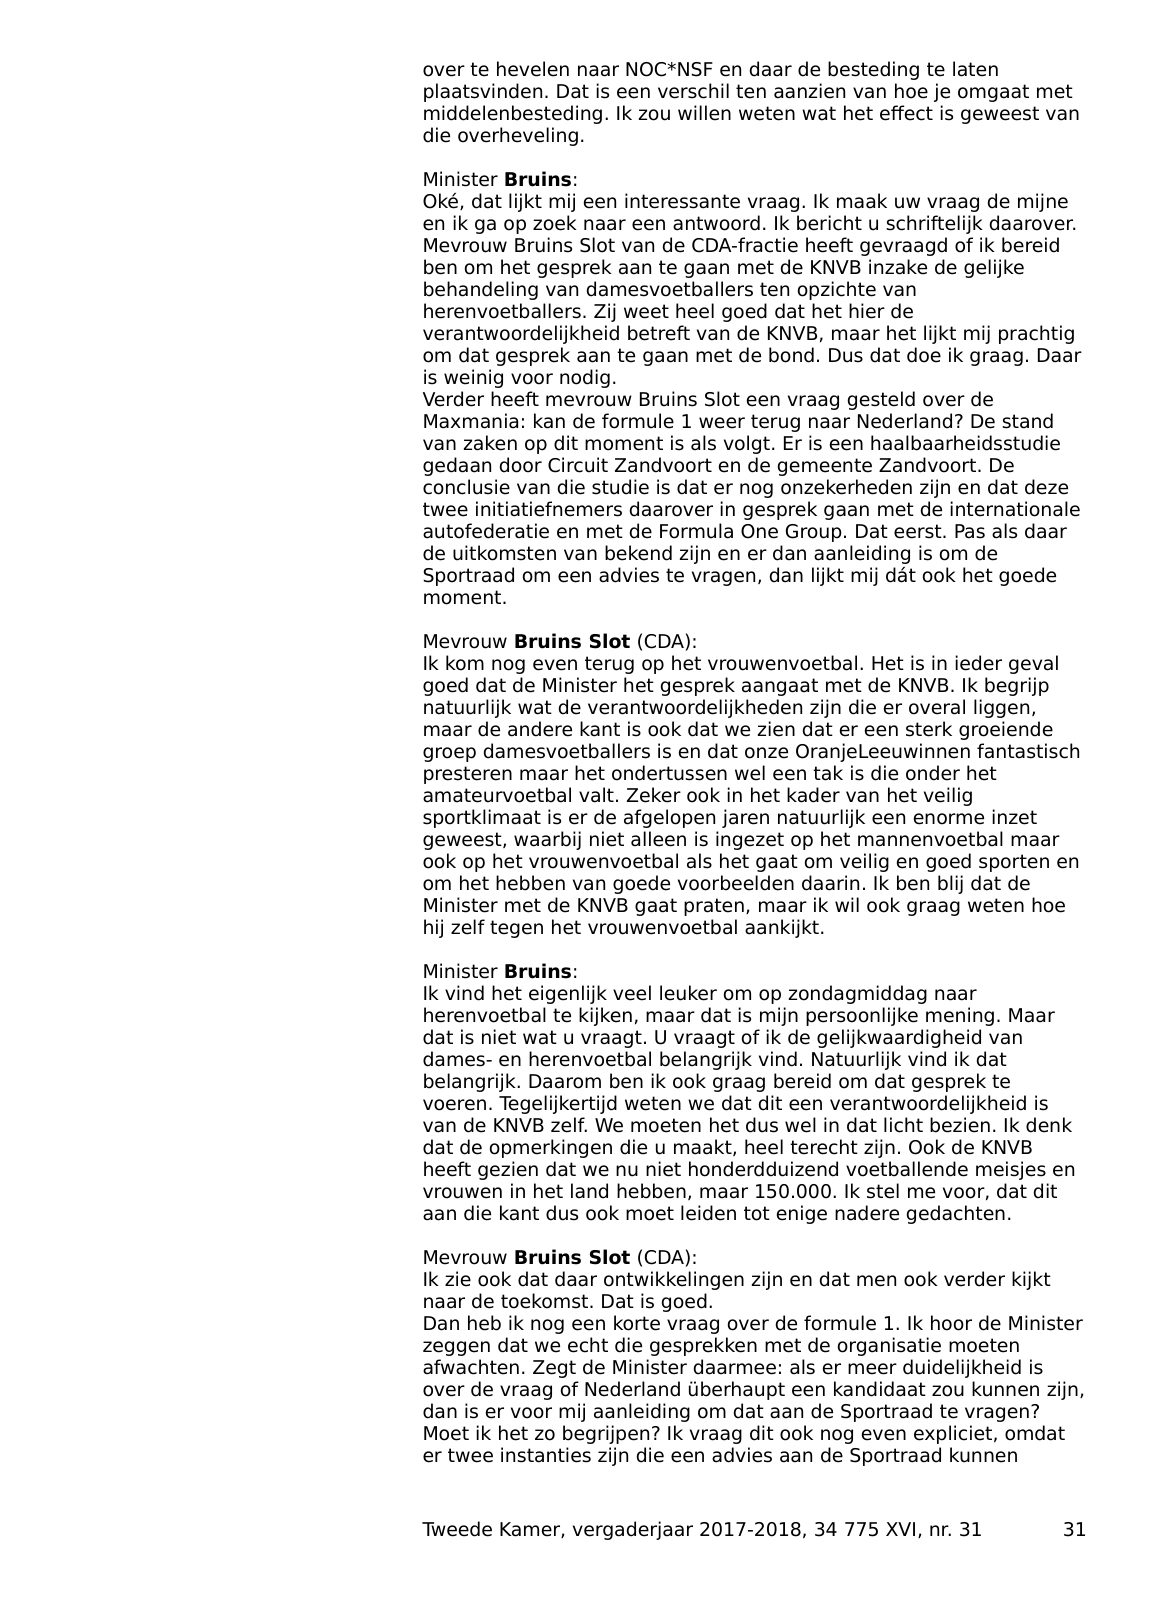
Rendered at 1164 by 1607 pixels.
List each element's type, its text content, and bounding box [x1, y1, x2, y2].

text over te hevelen naar NOC*NSF en daar de besteding te laten plaatsvinden. Dat is een verschil ten aanzien van hoe je omgaat met middelenbesteding. Ik zou willen weten wat het effect is geweest van die overheveling. [422, 59, 1087, 147]
text Mevrouw Bruins Slot (CDA): [422, 631, 1087, 653]
text Ik zie ook dat daar ontwikkelingen zijn en dat men ook verder kijkt naar de toekomst. Dat is goed. [422, 1269, 1087, 1313]
text Oké, dat lijkt mij een interessante vraag. Ik maak uw vraag de mijne en ik ga op zoek naar een antwoord. Ik bericht u schriftelijk daarover. [422, 191, 1087, 235]
text Dan heb ik nog een korte vraag over de formule 1. Ik hoor de Minister zeggen dat we echt die gesprekken met de organisatie moeten afwachten. Zegt de Minister daarmee: als er meer duidelijkheid is over de vraag of Nederland überhaupt een kandidaat zou kunnen zijn, dan is er voor mij aanleiding om dat aan de Sportraad te vragen? Moet ik het zo begrijpen? Ik vraag dit ook nog even expliciet, omdat er twee instanties zijn die een advies aan de Sportraad kunnen [422, 1313, 1087, 1467]
text Mevrouw Bruins Slot van de CDA-fractie heeft gevraagd of ik bereid ben om het gesprek aan te gaan met de KNVB inzake de gelijke behandeling van damesvoetballers ten opzichte van herenvoetballers. Zij weet heel goed dat het hier de verantwoordelijkheid betreft van de KNVB, maar het lijkt mij prachtig om dat gesprek aan te gaan met de bond. Dus dat doe ik graag. Daar is weinig voor nodig. [422, 235, 1087, 389]
text Mevrouw Bruins Slot (CDA): [422, 1247, 1087, 1269]
text Ik vind het eigenlijk veel leuker om op zondagmiddag naar herenvoetbal te kijken, maar dat is mijn persoonlijke mening. Maar dat is niet wat u vraagt. U vraagt of ik de gelijkwaardigheid van dames- en herenvoetbal belangrijk vind. Natuurlijk vind ik dat belangrijk. Daarom ben ik ook graag bereid om dat gesprek te voeren. Tegelijkertijd weten we dat dit een verantwoordelijkheid is van de KNVB zelf. We moeten het dus wel in dat licht bezien. Ik denk dat de opmerkingen die u maakt, heel terecht zijn. Ook de KNVB heeft gezien dat we nu niet honderdduizend voetballende meisjes en vrouwen in het land hebben, maar 150.000. Ik stel me voor, dat dit aan die kant dus ook moet leiden tot enige nadere gedachten. [422, 983, 1087, 1224]
text Verder heeft mevrouw Bruins Slot een vraag gesteld over de Maxmania: kan de formule 1 weer terug naar Nederland? De stand van zaken op dit moment is als volgt. Er is een haalbaarheidsstudie gedaan door Circuit Zandvoort en de gemeente Zandvoort. De conclusie van die studie is dat er nog onzekerheden zijn en dat deze twee initiatiefnemers daarover in gesprek gaan met de internationale autofederatie en met de Formula One Group. Dat eerst. Pas als daar de uitkomsten van bekend zijn en er dan aanleiding is om de Sportraad om een advies te vragen, dan lijkt mij dát ook het goede moment. [422, 389, 1087, 609]
text Minister Bruins: [422, 169, 1087, 191]
text Ik kom nog even terug op het vrouwenvoetbal. Het is in ieder geval goed dat de Minister het gesprek aangaat met de KNVB. Ik begrijp natuurlijk wat de verantwoordelijkheden zijn die er overal liggen, maar de andere kant is ook dat we zien dat er een sterk groeiende groep damesvoetballers is en dat onze OranjeLeeuwinnen fantastisch presteren maar het ondertussen wel een tak is die onder het amateurvoetbal valt. Zeker ook in het kader van het veilig sportklimaat is er de afgelopen jaren natuurlijk een enorme inzet geweest, waarbij niet alleen is ingezet op het mannenvoetbal maar ook op het vrouwenvoetbal als het gaat om veilig en goed sporten en om het hebben van goede voorbeelden daarin. Ik ben blij dat de Minister met de KNVB gaat praten, maar ik wil ook graag weten hoe hij zelf tegen het vrouwenvoetbal aankijkt. [422, 653, 1087, 939]
text Minister Bruins: [422, 961, 1087, 983]
